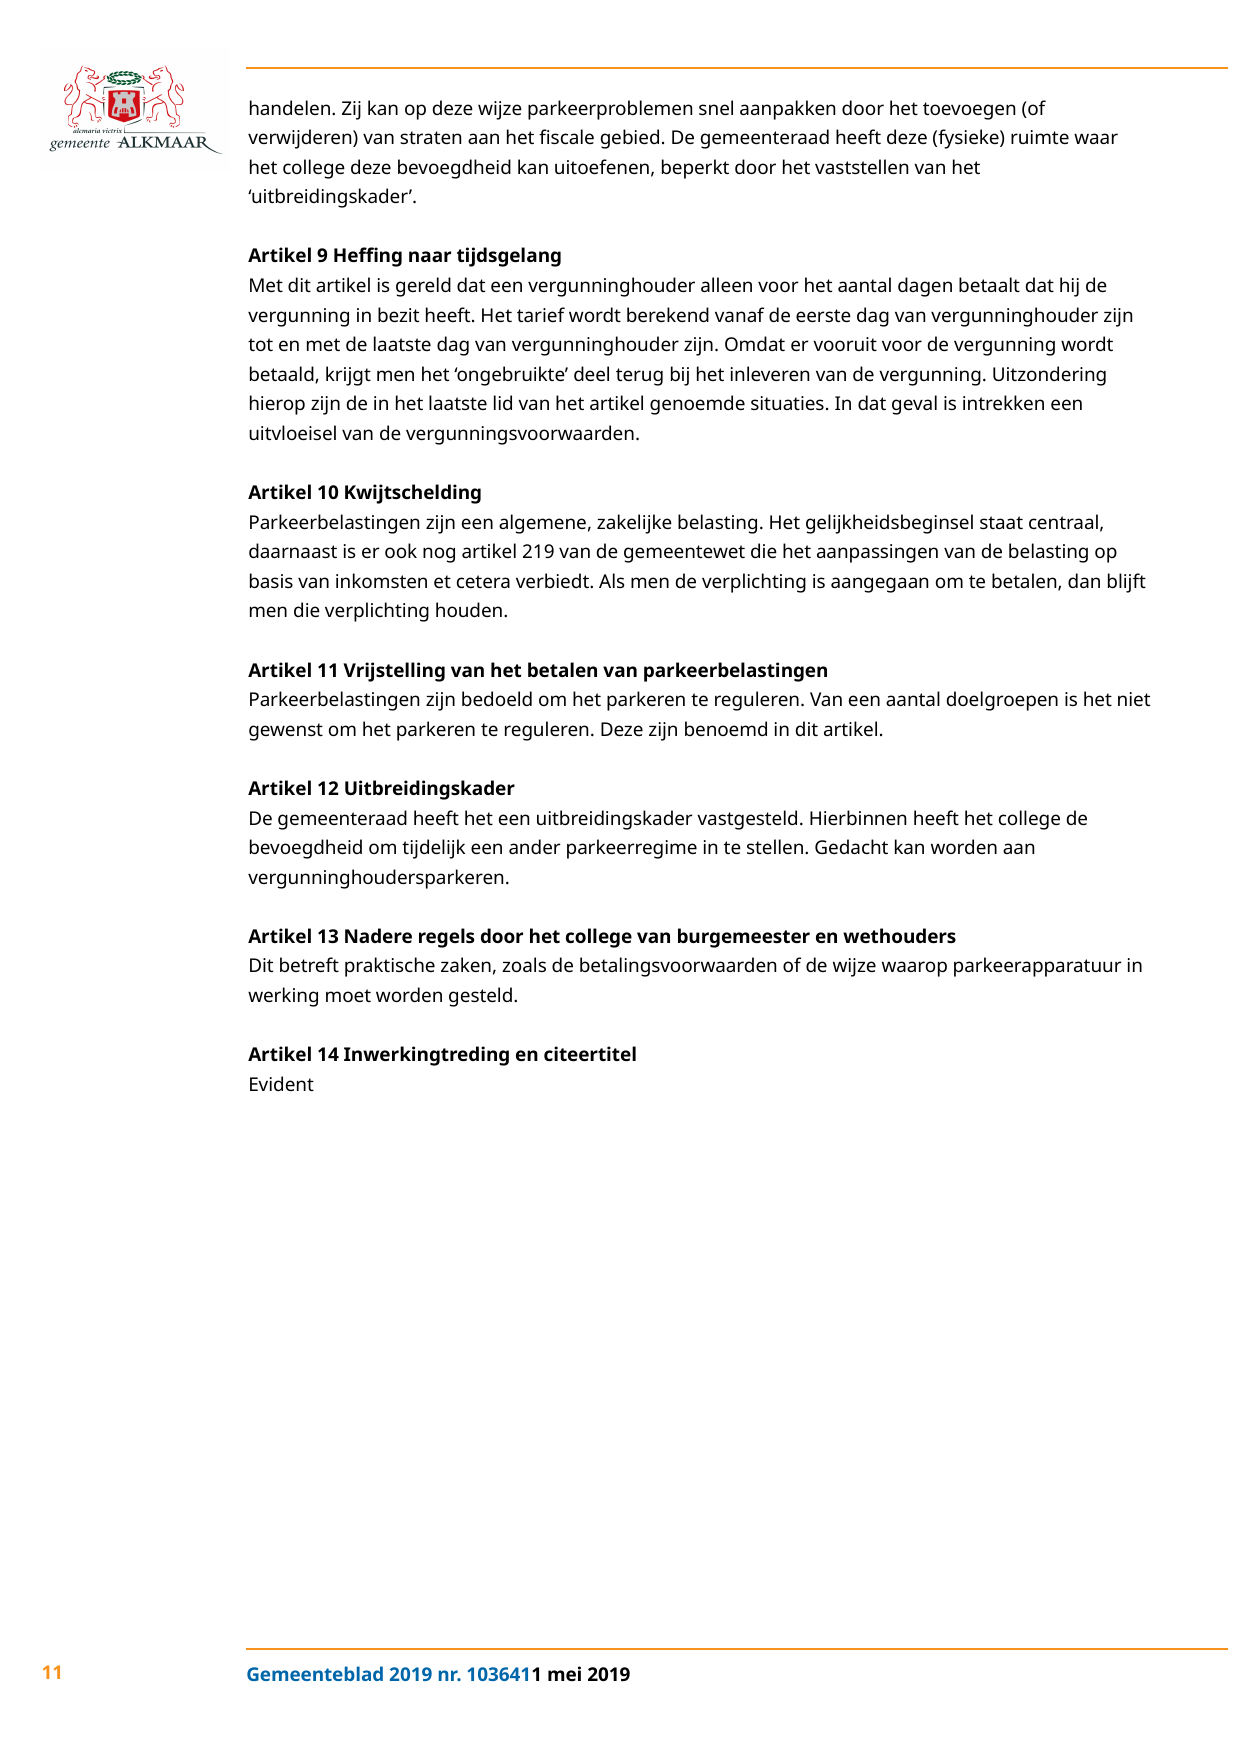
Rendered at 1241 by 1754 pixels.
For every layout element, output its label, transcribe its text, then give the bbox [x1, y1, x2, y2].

text Artikel 10 Kwijtschelding [248, 479, 1152, 505]
text Parkeerbelastingen zijn bedoeld om het parkeren te reguleren. Van een aantal doelgroepen is het niet gewenst om het parkeren te reguleren. Deze zijn benoemd in dit artikel. [248, 686, 1152, 742]
text De gemeenteraad heeft het een uitbreidingskader vastgesteld. Hierbinnen heeft het college de bevoegdheid om tijdelijk een ander parkeerregime in te stellen. Gedacht kan worden aan vergunninghoudersparkeren. [248, 805, 1152, 890]
text Parkeerbelastingen zijn een algemene, zakelijke belasting. Het gelijkheidsbeginsel staat centraal, daarnaast is er ook nog artikel 219 van de gemeentewet die het aanpassingen van de belasting op basis van inkomsten et cetera verbiedt. Als men de verplichting is aangegaan om te betalen, dan blijft men die verplichting houden. [248, 509, 1152, 623]
text Met dit artikel is gereld dat een vergunninghouder alleen voor het aantal dagen betaalt dat hij de vergunning in bezit heeft. Het tarief wordt berekend vanaf de eerste dag van vergunninghouder zijn tot en met de laatste dag van vergunninghouder zijn. Omdat er vooruit voor de vergunning wordt betaald, krijgt men het ‘ongebruikte’ deel terug bij het inleveren van de vergunning. Uitzondering hierop zijn de in het laatste lid van het artikel genoemde situaties. In dat geval is intrekken een uitvloeisel van de vergunningsvoorwaarden. [248, 272, 1152, 446]
text Artikel 13 Nadere regels door het college van burgemeester en wethouders [248, 923, 1152, 949]
text Artikel 9 Heffing naar tijdsgelang [248, 243, 1152, 268]
text Artikel 11 Vrijstelling van het betalen van parkeerbelastingen [248, 657, 1152, 683]
picture [41, 47, 231, 172]
text Artikel 14 Inwerkingtreding en citeertitel [248, 1041, 1152, 1067]
text Artikel 12 Uitbreidingskader [248, 775, 1152, 801]
text Dit betreft praktische zaken, zoals de betalingsvoorwaarden of de wijze waarop parkeerapparatuur in werking moet worden gesteld. [248, 953, 1152, 1008]
text Evident [248, 1071, 1152, 1097]
text handelen. Zij kan op deze wijze parkeerproblemen snel aanpakken door het toevoegen (of verwijderen) van straten aan het fiscale gebied. De gemeenteraad heeft deze (fysieke) ruimte waar het college deze bevoegdheid kan uitoefenen, beperkt door het vaststellen van het ‘uitbreidingskader’. [248, 95, 1152, 209]
